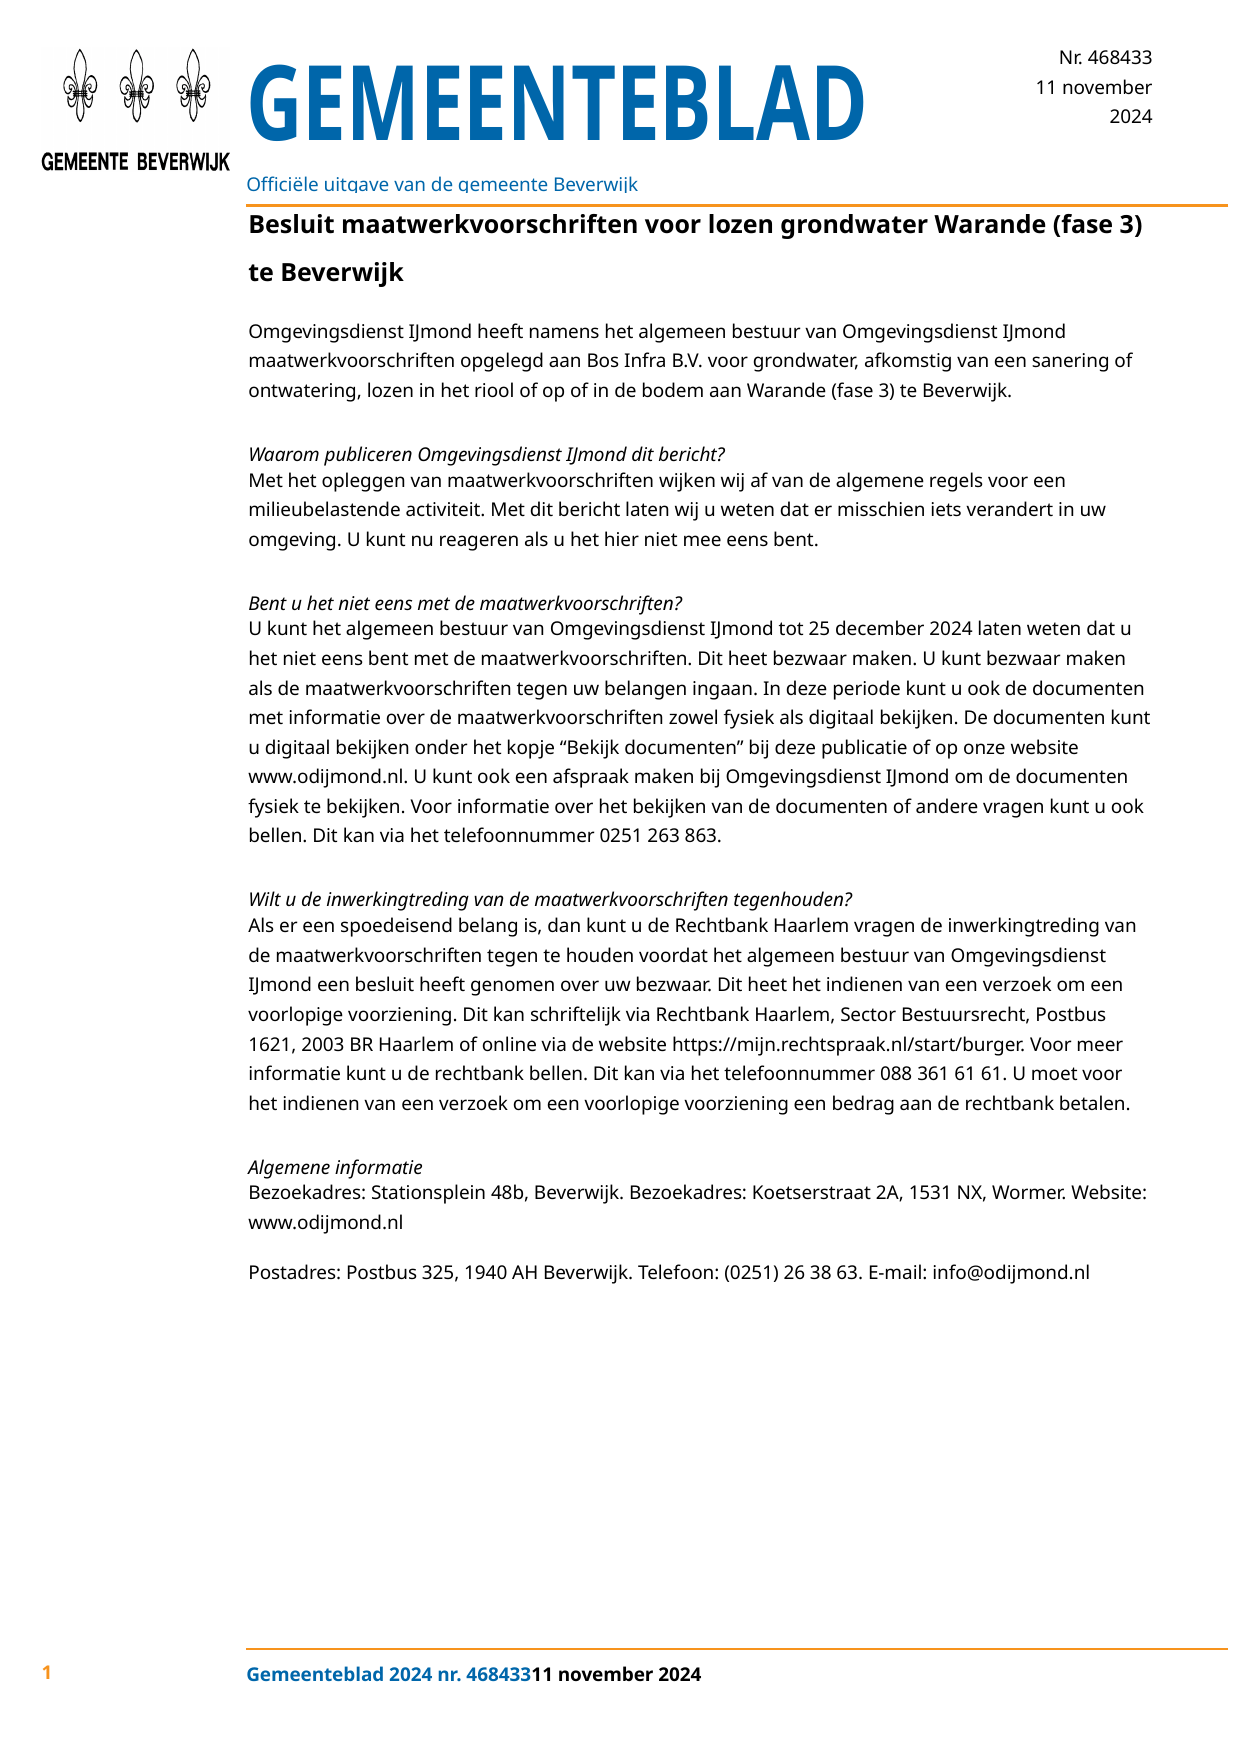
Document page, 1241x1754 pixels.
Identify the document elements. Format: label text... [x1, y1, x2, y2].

text Als er een spoedeisend belang is, dan kunt u de Rechtbank Haarlem vragen de inwerkingtreding van de maatwerkvoorschriften tegen te houden voordat het algemeen bestuur van Omgevingsdienst IJmond een besluit heeft genomen over uw bezwaar. Dit heet het indienen van een verzoek om een voorlopige voorziening. Dit kan schriftelijk via Rechtbank Haarlem, Sector Bestuursrecht, Postbus 1621, 2003 BR Haarlem of online via de website https://mijn.rechtspraak.nl/start/burger. Voor meer informatie kunt u de rechtbank bellen. Dit kan via het telefoonnummer 088 361 61 61. U moet voor het indienen van een verzoek om een voorlopige voorziening een bedrag aan de rechtbank betalen. [248, 912, 1152, 1116]
text Omgevingsdienst IJmond heeft namens het algemeen bestuur van Omgevingsdienst IJmond maatwerkvoorschriften opgelegd aan Bos Infra B.V. voor grondwater, afkomstig van een sanering of ontwatering, lozen in het riool of op of in de bodem aan Warande (fase 3) te Beverwijk. [248, 318, 1152, 403]
text Bent u het niet eens met de maatwerkvoorschriften? [248, 590, 1152, 616]
picture [41, 47, 231, 172]
text Bezoekadres: Stationsplein 48b, Beverwijk. Bezoekadres: Koetserstraat 2A, 1531 NX, Wormer. Website: www.odijmond.nl [248, 1179, 1152, 1235]
text Postadres: Postbus 325, 1940 AH Beverwijk. Telefoon: (0251) 26 38 63. E-mail: info@odijmond.nl [248, 1259, 1152, 1285]
text Wilt u de inwerkingtreding van de maatwerkvoorschriften tegenhouden? [248, 887, 1152, 912]
text Met het opleggen van maatwerkvoorschriften wijken wij af van de algemene regels voor een milieubelastende activiteit. Met dit bericht laten wij u weten dat er misschien iets verandert in uw omgeving. U kunt nu reageren als u het hier niet mee eens bent. [248, 467, 1152, 552]
text U kunt het algemeen bestuur van Omgevingsdienst IJmond tot 25 december 2024 laten weten dat u het niet eens bent met de maatwerkvoorschriften. Dit heet bezwaar maken. U kunt bezwaar maken als de maatwerkvoorschriften tegen uw belangen ingaan. In deze periode kunt u ook de documenten met informatie over de maatwerkvoorschriften zowel fysiek als digitaal bekijken. De documenten kunt u digitaal bekijken onder het kopje “Bekijk documenten” bij deze publicatie of op onze website www.odijmond.nl. U kunt ook een afspraak maken bij Omgevingsdienst IJmond om de documenten fysiek te bekijken. Voor informatie over het bekijken van de documenten of andere vragen kunt u ook bellen. Dit kan via het telefoonnummer 0251 263 863. [248, 616, 1152, 848]
text Waarom publiceren Omgevingsdienst IJmond dit bericht? [248, 441, 1152, 467]
text Besluit maatwerkvoorschriften voor lozen grondwater Warande (fase 3) te Beverwijk [248, 207, 1152, 288]
text Algemene informatie [248, 1154, 1152, 1179]
